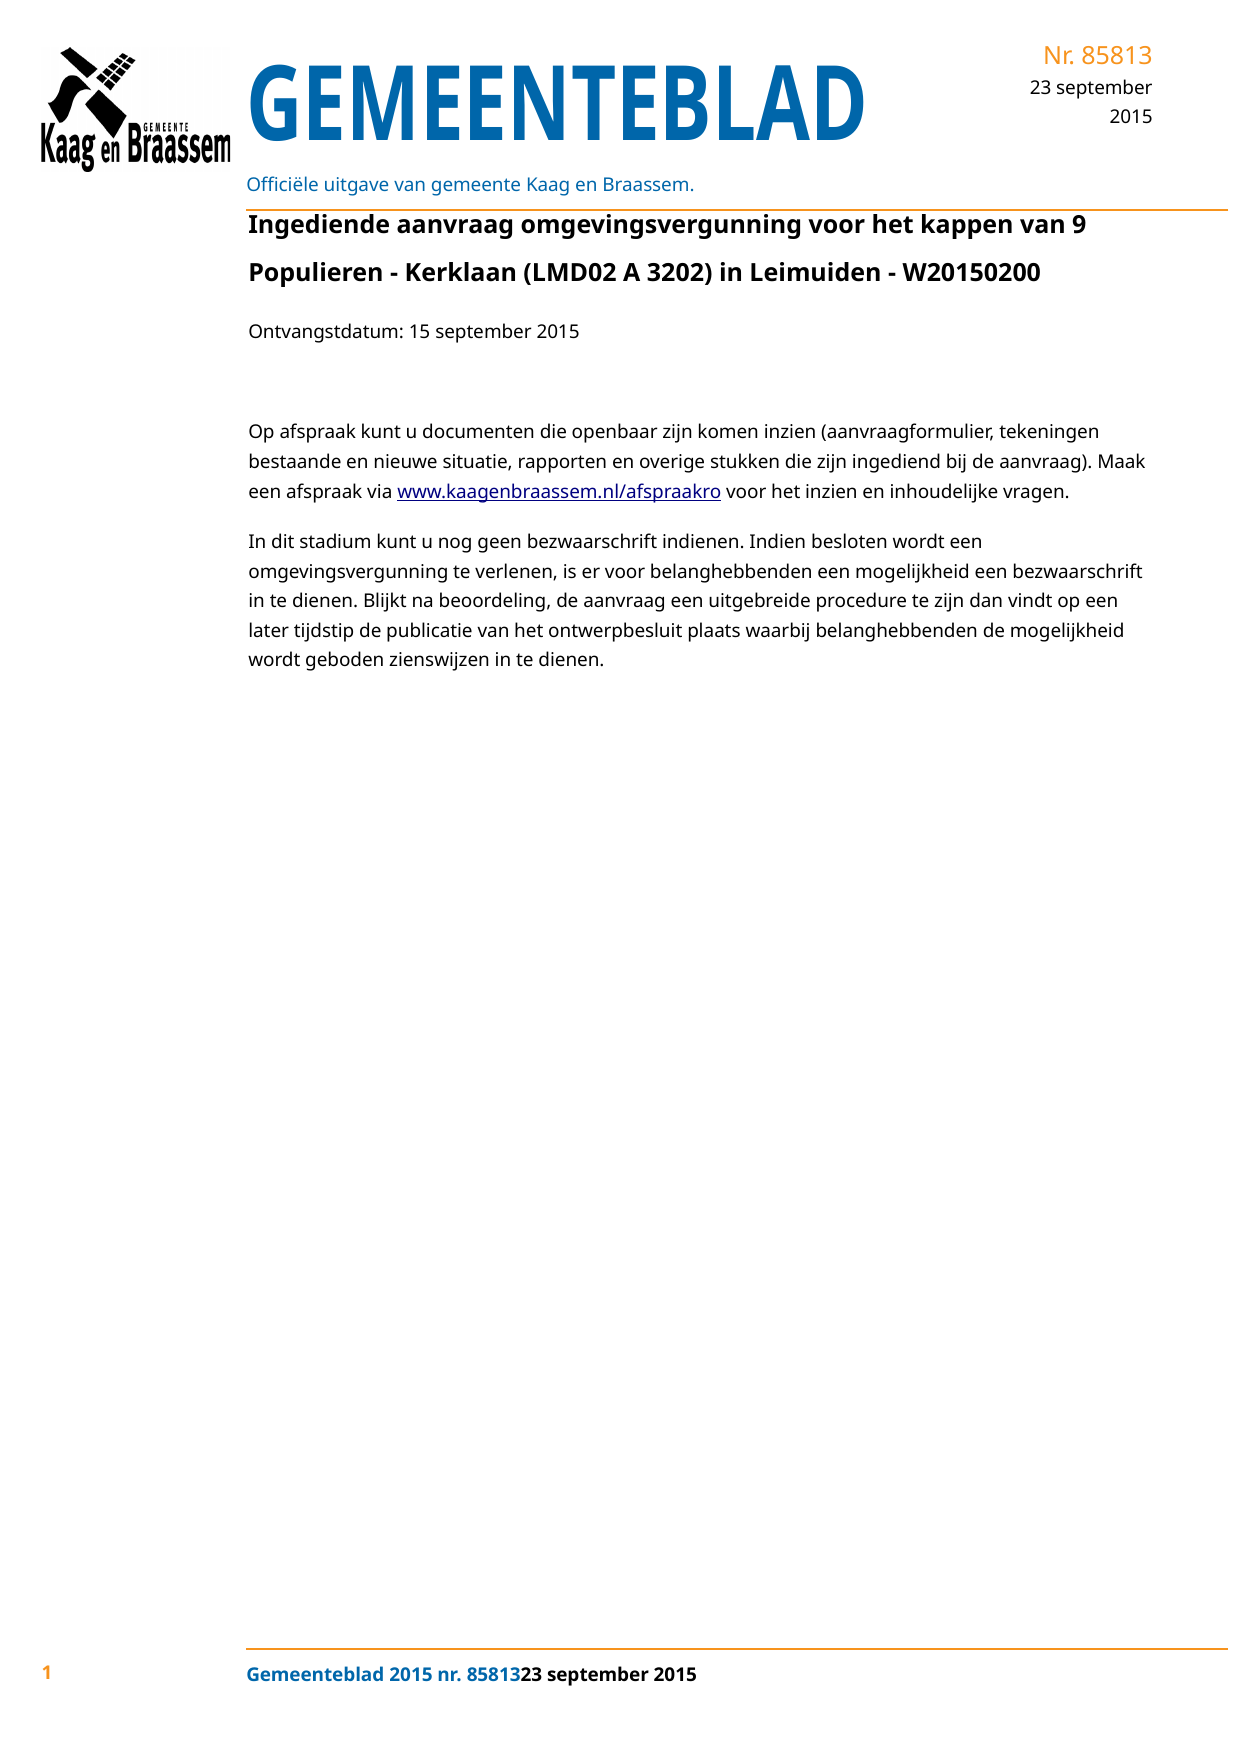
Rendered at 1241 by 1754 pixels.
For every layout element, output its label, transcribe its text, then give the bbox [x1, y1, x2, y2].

text Ingediende aanvraag omgevingsvergunning voor het kappen van 9 Populieren - Kerklaan (LMD02 A 3202) in Leimuiden - W20150200 [248, 211, 1152, 288]
picture [41, 47, 231, 172]
text In dit stadium kunt u nog geen bezwaarschrift indienen. Indien besloten wordt een omgevingsvergunning te verlenen, is er voor belanghebbenden een mogelijkheid een bezwaarschrift in te dienen. Blijkt na beoordeling, de aanvraag een uitgebreide procedure te zijn dan vindt op een later tijdstip de publicatie van het ontwerpbesluit plaats waarbij belanghebbenden de mogelijkheid wordt geboden zienswijzen in te dienen. [248, 528, 1152, 672]
text Ontvangstdatum: 15 september 2015 [248, 318, 1152, 344]
text Op afspraak kunt u documenten die openbaar zijn komen inzien (aanvraagformulier, tekeningen bestaande en nieuwe situatie, rapporten en overige stukken die zijn ingediend bij de aanvraag). Maak een afspraak via www.kaagenbraassem.nl/afspraakro voor het inzien en inhoudelijke vragen. [248, 419, 1152, 504]
